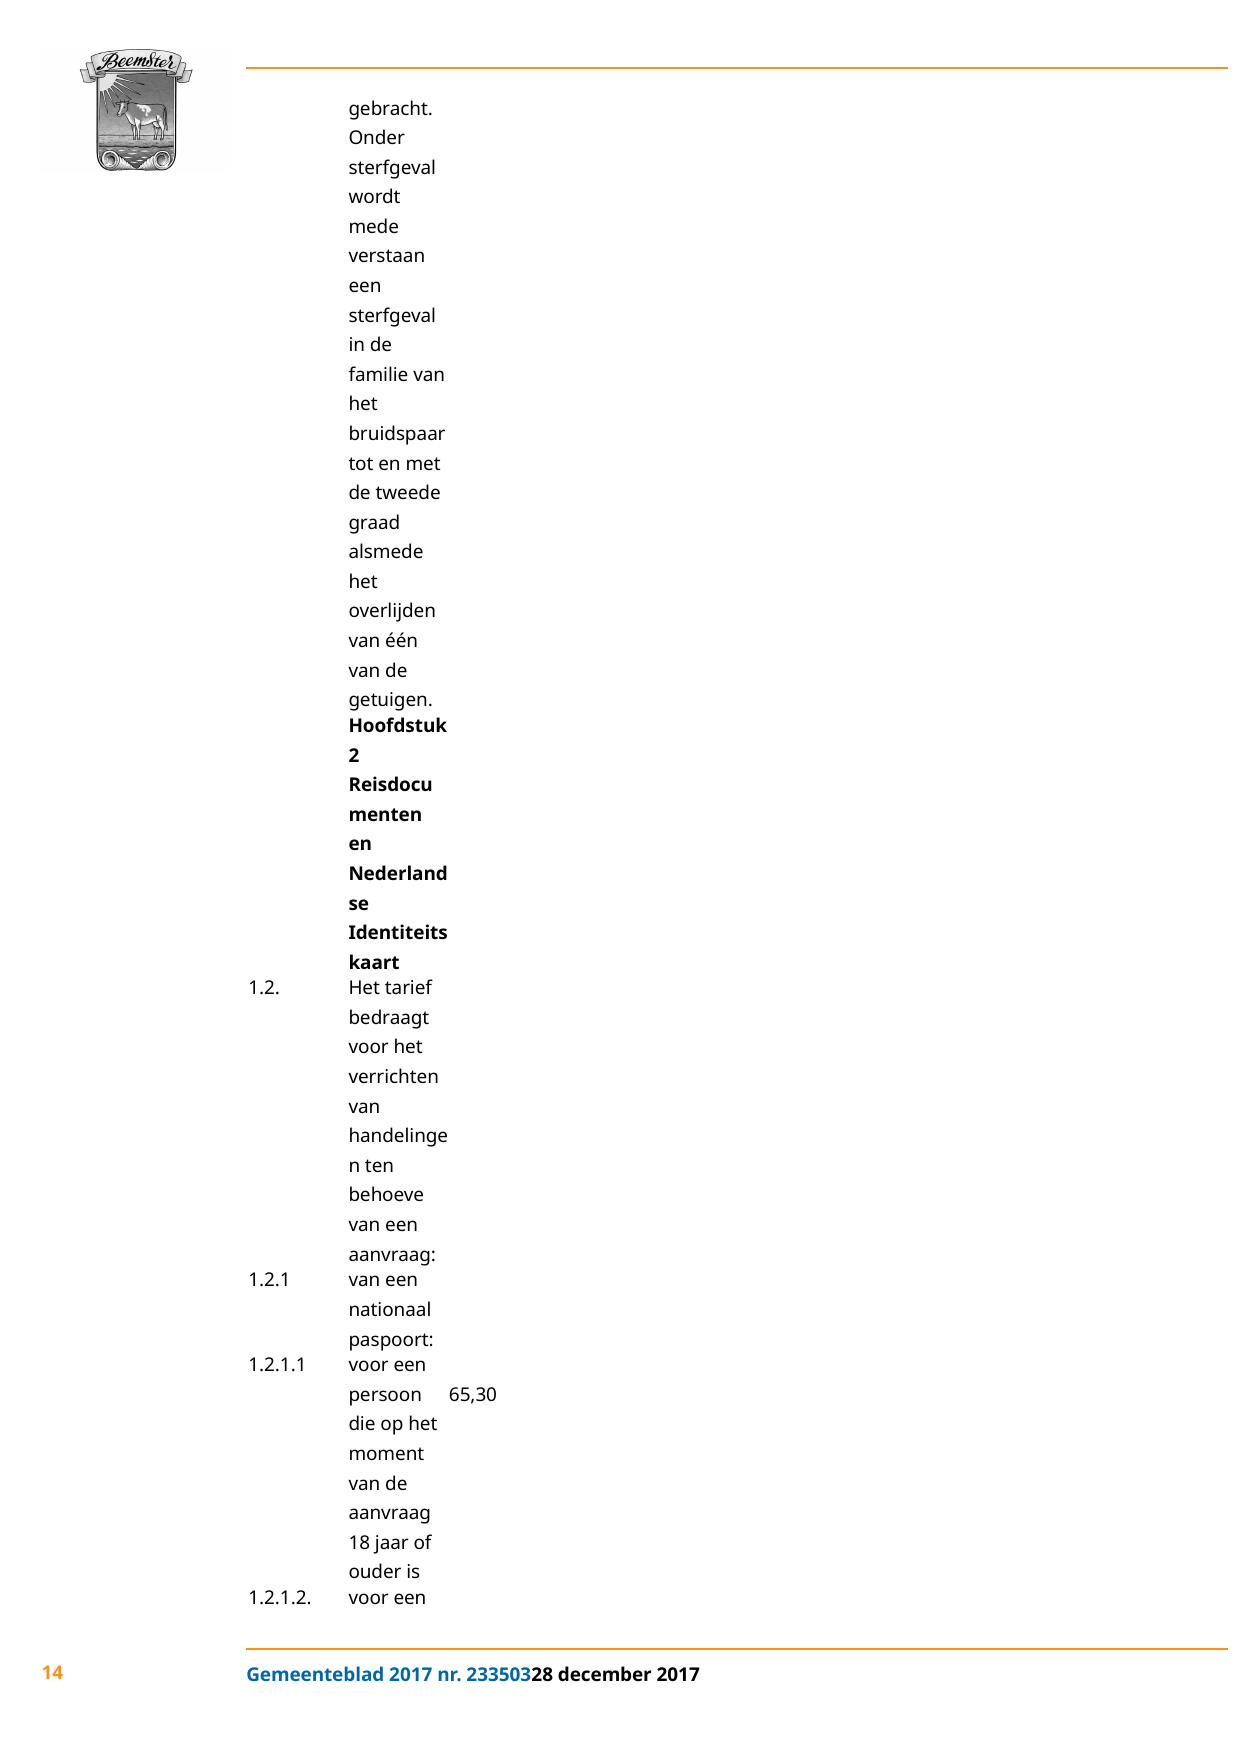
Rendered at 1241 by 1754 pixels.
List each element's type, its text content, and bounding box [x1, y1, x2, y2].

table_cell Het tarief bedraagt voor het verrichten van handelingen ten behoeve van een aanvraag: [348, 975, 449, 1267]
table_cell [449, 95, 549, 712]
table_cell gebracht. Onder sterfgeval wordt mede verstaan een sterfgeval in de familie van het bruidspaar tot en met de tweede graad alsmede het overlijden van één van de getuigen. [348, 95, 449, 712]
picture [41, 47, 231, 172]
table_cell 1.2. [248, 975, 348, 1267]
table_cell voor een persoon die op het moment van de aanvraag 18 jaar of ouder is [348, 1351, 449, 1584]
table_cell [248, 95, 348, 712]
table_cell [449, 1584, 549, 1610]
table_cell 1.2.1.1 [248, 1351, 348, 1584]
table_cell 1.2.1.2. [248, 1584, 348, 1610]
table_cell [449, 1267, 549, 1351]
table_cell 65,30 [449, 1351, 549, 1584]
table_cell [248, 712, 348, 974]
table_cell voor een [348, 1584, 449, 1610]
table_cell 1.2.1 [248, 1267, 348, 1351]
table_cell Hoofdstuk 2 Reisdocumenten en Nederlandse Identiteitskaart [348, 712, 449, 974]
table_cell [449, 975, 549, 1267]
table_cell [449, 712, 549, 974]
table_cell van een nationaal paspoort: [348, 1267, 449, 1351]
